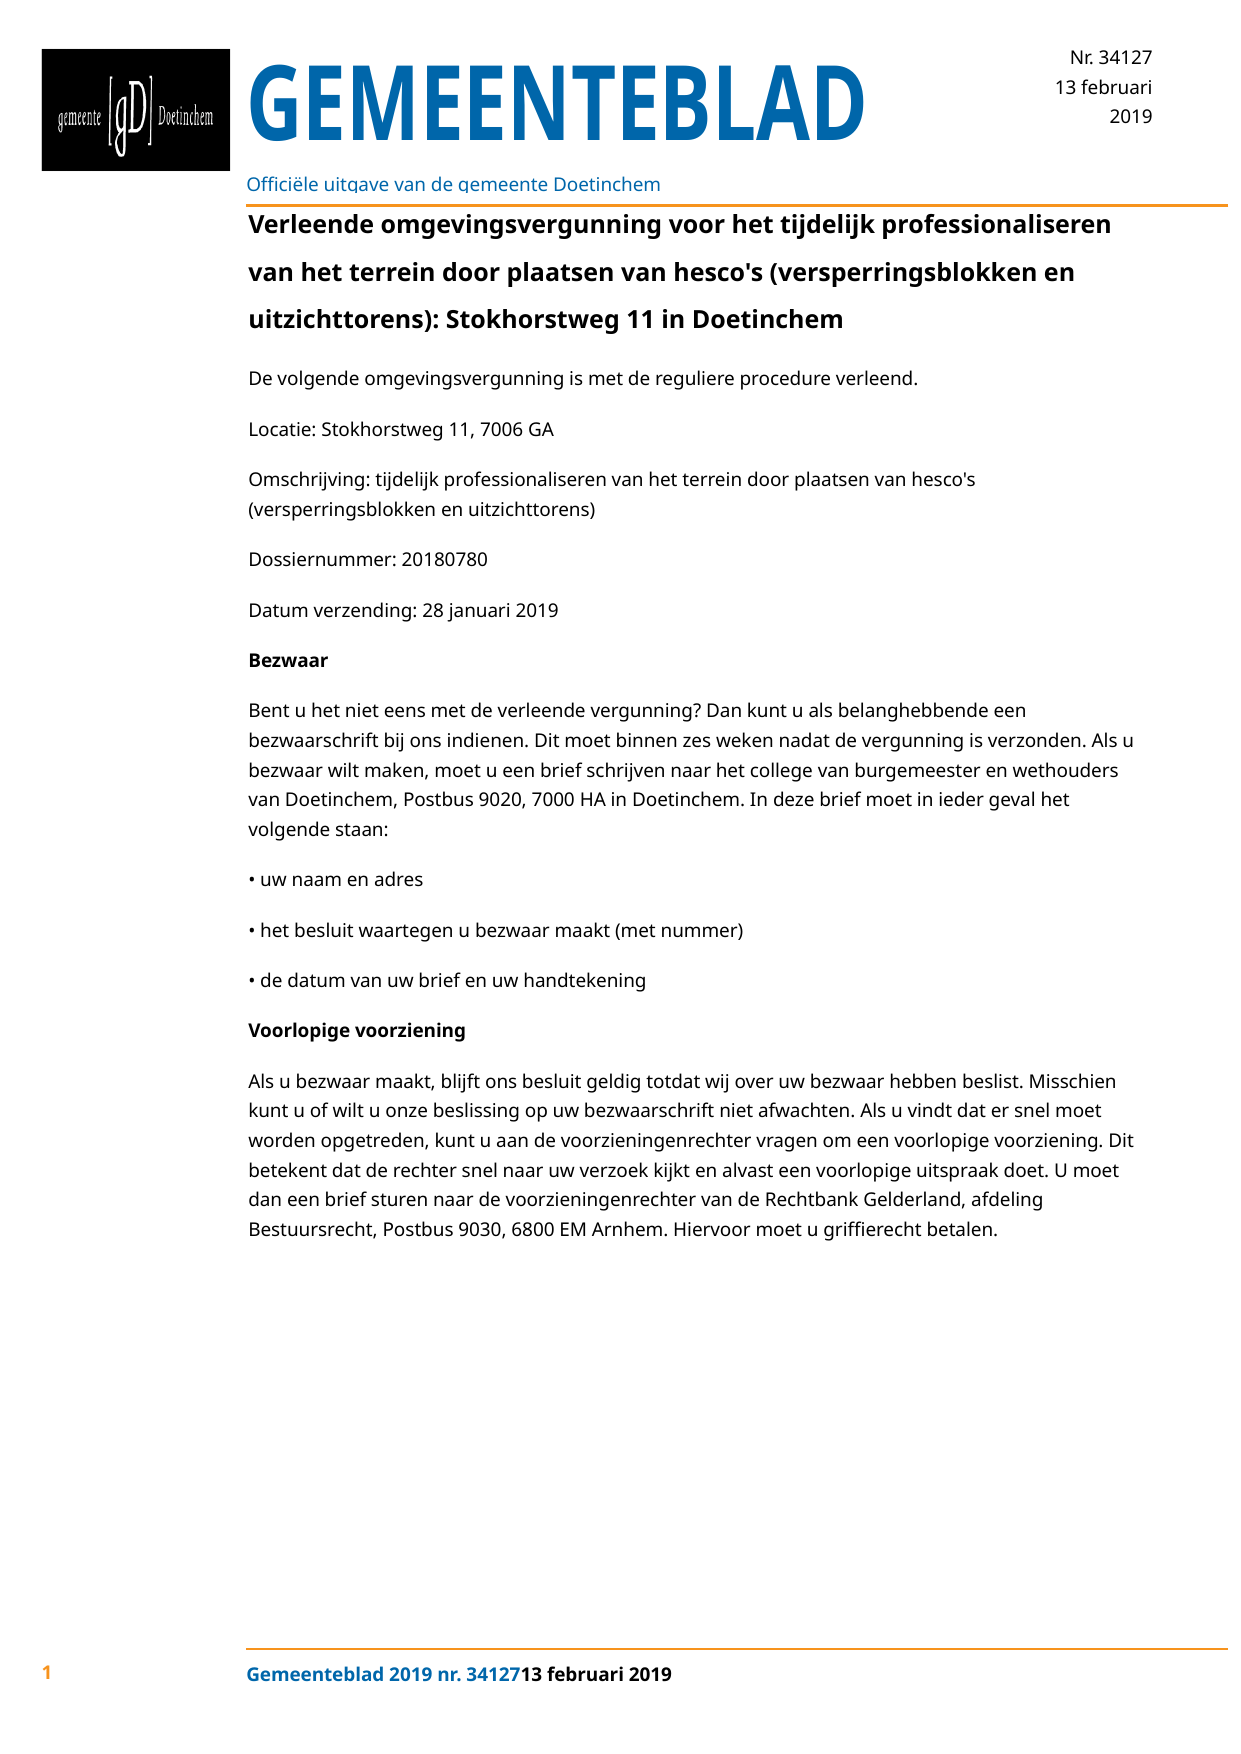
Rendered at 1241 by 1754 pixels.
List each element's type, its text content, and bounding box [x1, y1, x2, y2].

text Datum verzending: 28 januari 2019 [248, 597, 1152, 622]
text • het besluit waartegen u bezwaar maakt (met nummer) [248, 917, 1152, 942]
text Bezwaar [248, 647, 1152, 673]
text De volgende omgevingsvergunning is met de reguliere procedure verleend. [248, 366, 1152, 391]
picture [41, 47, 231, 172]
text Dossiernummer: 20180780 [248, 546, 1152, 572]
text • uw naam en adres [248, 866, 1152, 892]
text Bent u het niet eens met de verleende vergunning? Dan kunt u als belanghebbende een bezwaarschrift bij ons indienen. Dit moet binnen zes weken nadat de vergunning is verzonden. Als u bezwaar wilt maken, moet u een brief schrijven naar het college van burgemeester en wethouders van Doetinchem, Postbus 9020, 7000 HA in Doetinchem. In deze brief moet in ieder geval het volgende staan: [248, 698, 1152, 842]
text Voorlopige voorziening [248, 1018, 1152, 1043]
text Locatie: Stokhorstweg 11, 7006 GA [248, 416, 1152, 442]
text Verleende omgevingsvergunning voor het tijdelijk professionaliseren van het terrein door plaatsen van hesco's (versperringsblokken en uitzichttorens): Stokhorstweg 11 in Doetinchem [248, 207, 1152, 336]
text Als u bezwaar maakt, blijft ons besluit geldig totdat wij over uw bezwaar hebben beslist. Misschien kunt u of wilt u onze beslissing op uw bezwaarschrift niet afwachten. Als u vindt dat er snel moet worden opgetreden, kunt u aan de voorzieningenrechter vragen om een voorlopige voorziening. Dit betekent dat de rechter snel naar uw verzoek kijkt en alvast een voorlopige uitspraak doet. U moet dan een brief sturen naar de voorzieningenrechter van de Rechtbank Gelderland, afdeling Bestuursrecht, Postbus 9030, 6800 EM Arnhem. Hiervoor moet u griffierecht betalen. [248, 1068, 1152, 1242]
text Omschrijving: tijdelijk professionaliseren van het terrein door plaatsen van hesco's (versperringsblokken en uitzichttorens) [248, 466, 1152, 522]
text • de datum van uw brief en uw handtekening [248, 967, 1152, 993]
